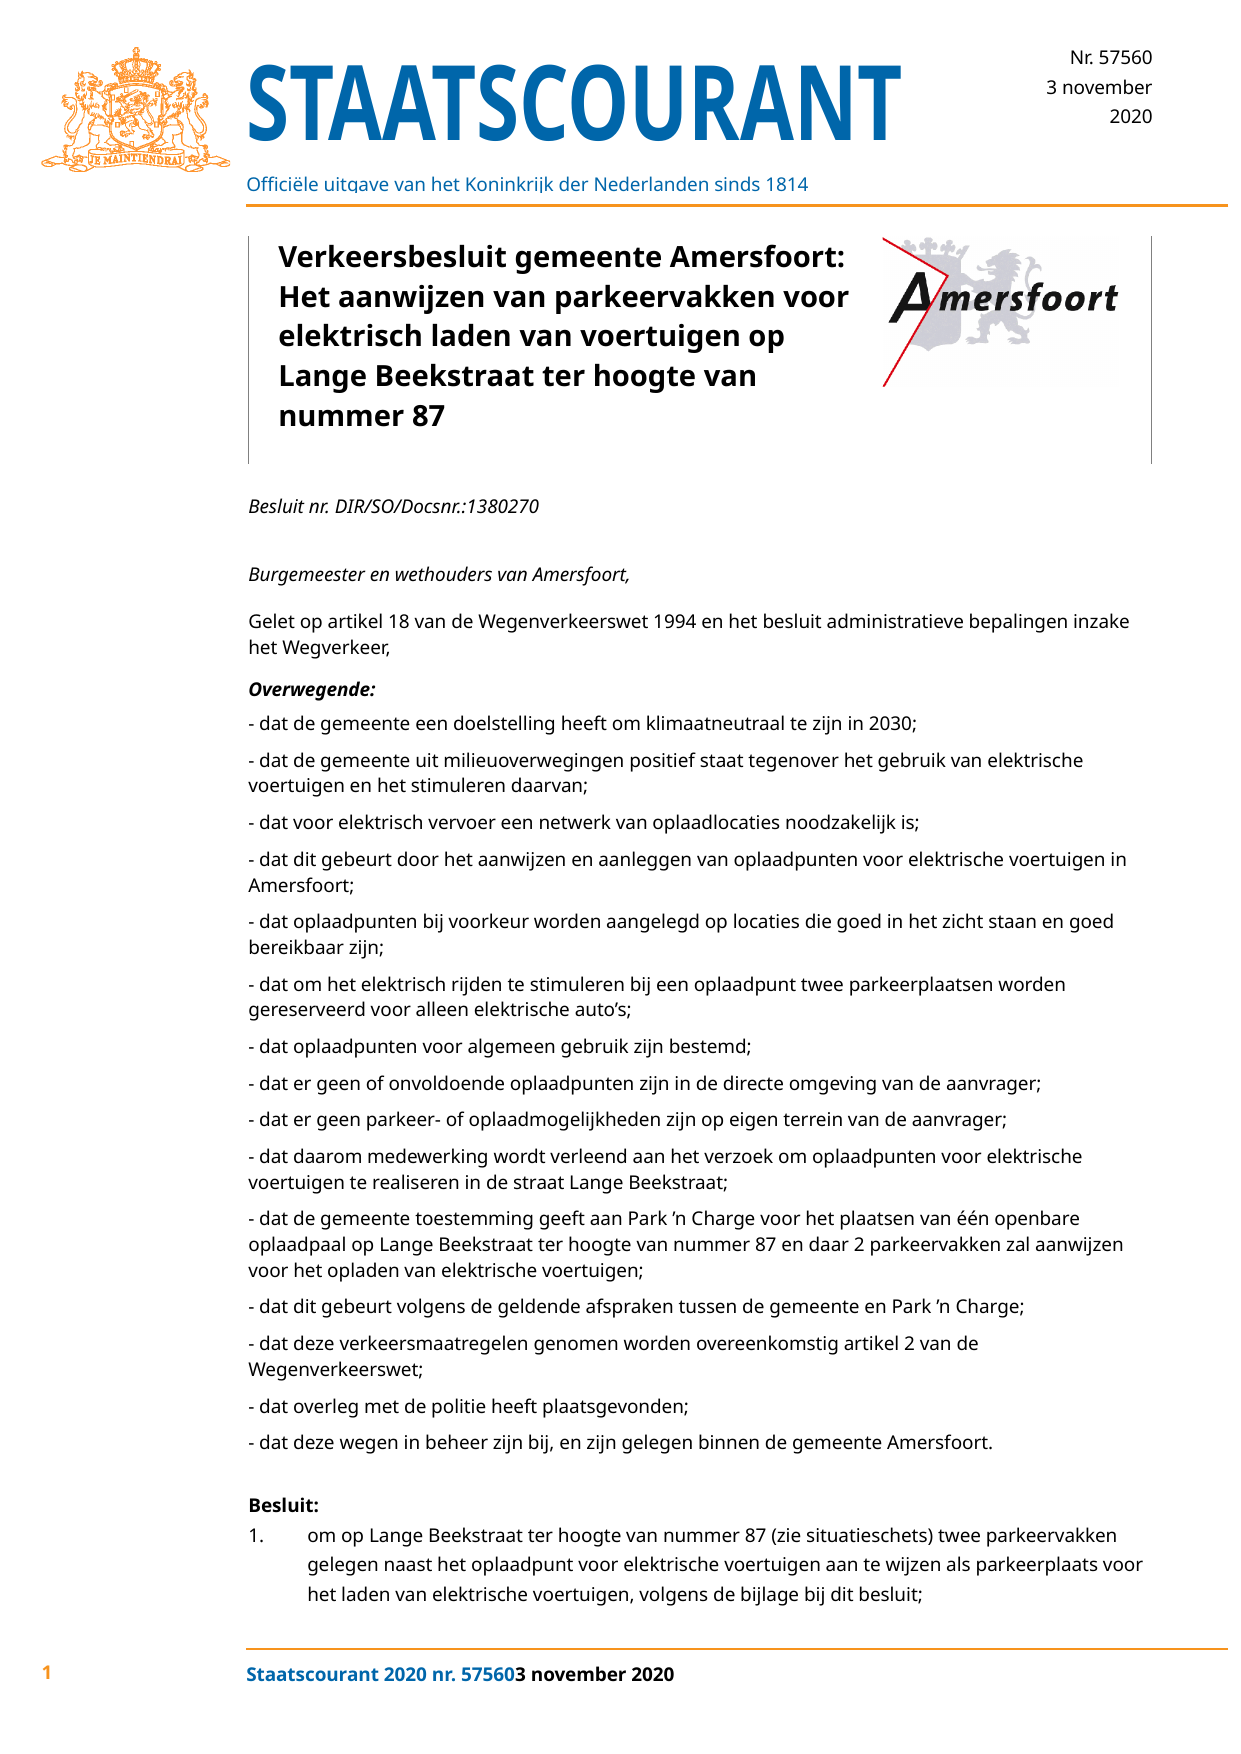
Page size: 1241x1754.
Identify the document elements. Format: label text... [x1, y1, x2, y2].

table_header [850, 236, 1151, 464]
text - dat dit gebeurt door het aanwijzen en aanleggen van oplaadpunten voor elektrische voertuigen in Amersfoort; [248, 846, 1152, 897]
text - dat oplaadpunten bij voorkeur worden aangelegd op locaties die goed in het zicht staan en goed bereikbaar zijn; [248, 908, 1152, 960]
text - dat deze wegen in beheer zijn bij, en zijn gelegen binnen de gemeente Amersfoort. [248, 1429, 1152, 1455]
text - dat daarom medewerking wordt verleend aan het verzoek om oplaadpunten voor elektrische voertuigen te realiseren in de straat Lange Beekstraat; [248, 1143, 1152, 1195]
table_header Verkeersbesluit gemeente Amersfoort: Het aanwijzen van parkeervakken voor elektrisch laden van voertuigen op Lange Beekstraat ter hoogte van nummer 87 [249, 236, 850, 464]
text - dat de gemeente uit milieuoverwegingen positief staat tegenover het gebruik van elektrische voertuigen en het stimuleren daarvan; [248, 747, 1152, 798]
text Overwegende: [248, 676, 1152, 702]
text - dat overleg met de politie heeft plaatsgevonden; [248, 1393, 1152, 1418]
text - dat oplaadpunten voor algemeen gebruik zijn bestemd; [248, 1033, 1152, 1059]
text Besluit nr. DIR/SO/Docsnr.:1380270 [248, 493, 1152, 519]
text Gelet op artikel 18 van de Wegenverkeerswet 1994 en het besluit administratieve bepalingen inzake het Wegverkeer, [248, 609, 1152, 660]
text - dat om het elektrisch rijden te stimuleren bij een oplaadpunt twee parkeerplaatsen worden gereserveerd voor alleen elektrische auto’s; [248, 971, 1152, 1022]
text - dat er geen parkeer- of oplaadmogelijkheden zijn op eigen terrein van de aanvrager; [248, 1107, 1152, 1132]
text - dat de gemeente een doelstelling heeft om klimaatneutraal te zijn in 2030; [248, 710, 1152, 736]
picture [41, 47, 231, 172]
text - dat er geen of onvoldoende oplaadpunten zijn in de directe omgeving van de aanvrager; [248, 1070, 1152, 1096]
text - dat deze verkeersmaatregelen genomen worden overeenkomstig artikel 2 van de Wegenverkeerswet; [248, 1330, 1152, 1382]
picture [882, 236, 1119, 387]
list om op Lange Beekstraat ter hoogte van nummer 87 (zie situatieschets) twee parkeervakken gelegen naast het oplaadpunt voor elektrische voertuigen aan te wijzen als parkeerplaats voor het laden van elektrische voertuigen, volgens de bijlage bij dit besluit; [248, 1522, 1152, 1607]
text - dat voor elektrisch vervoer een netwerk van oplaadlocaties noodzakelijk is; [248, 809, 1152, 835]
text Burgemeester en wethouders van Amersfoort, [248, 561, 1152, 587]
text - dat de gemeente toestemming geeft aan Park ’n Charge voor het plaatsen van één openbare oplaadpaal op Lange Beekstraat ter hoogte van nummer 87 en daar 2 parkeervakken zal aanwijzen voor het opladen van elektrische voertuigen; [248, 1206, 1152, 1283]
text - dat dit gebeurt volgens de geldende afspraken tussen de gemeente en Park ’n Charge; [248, 1294, 1152, 1319]
text Besluit: [248, 1492, 1152, 1518]
